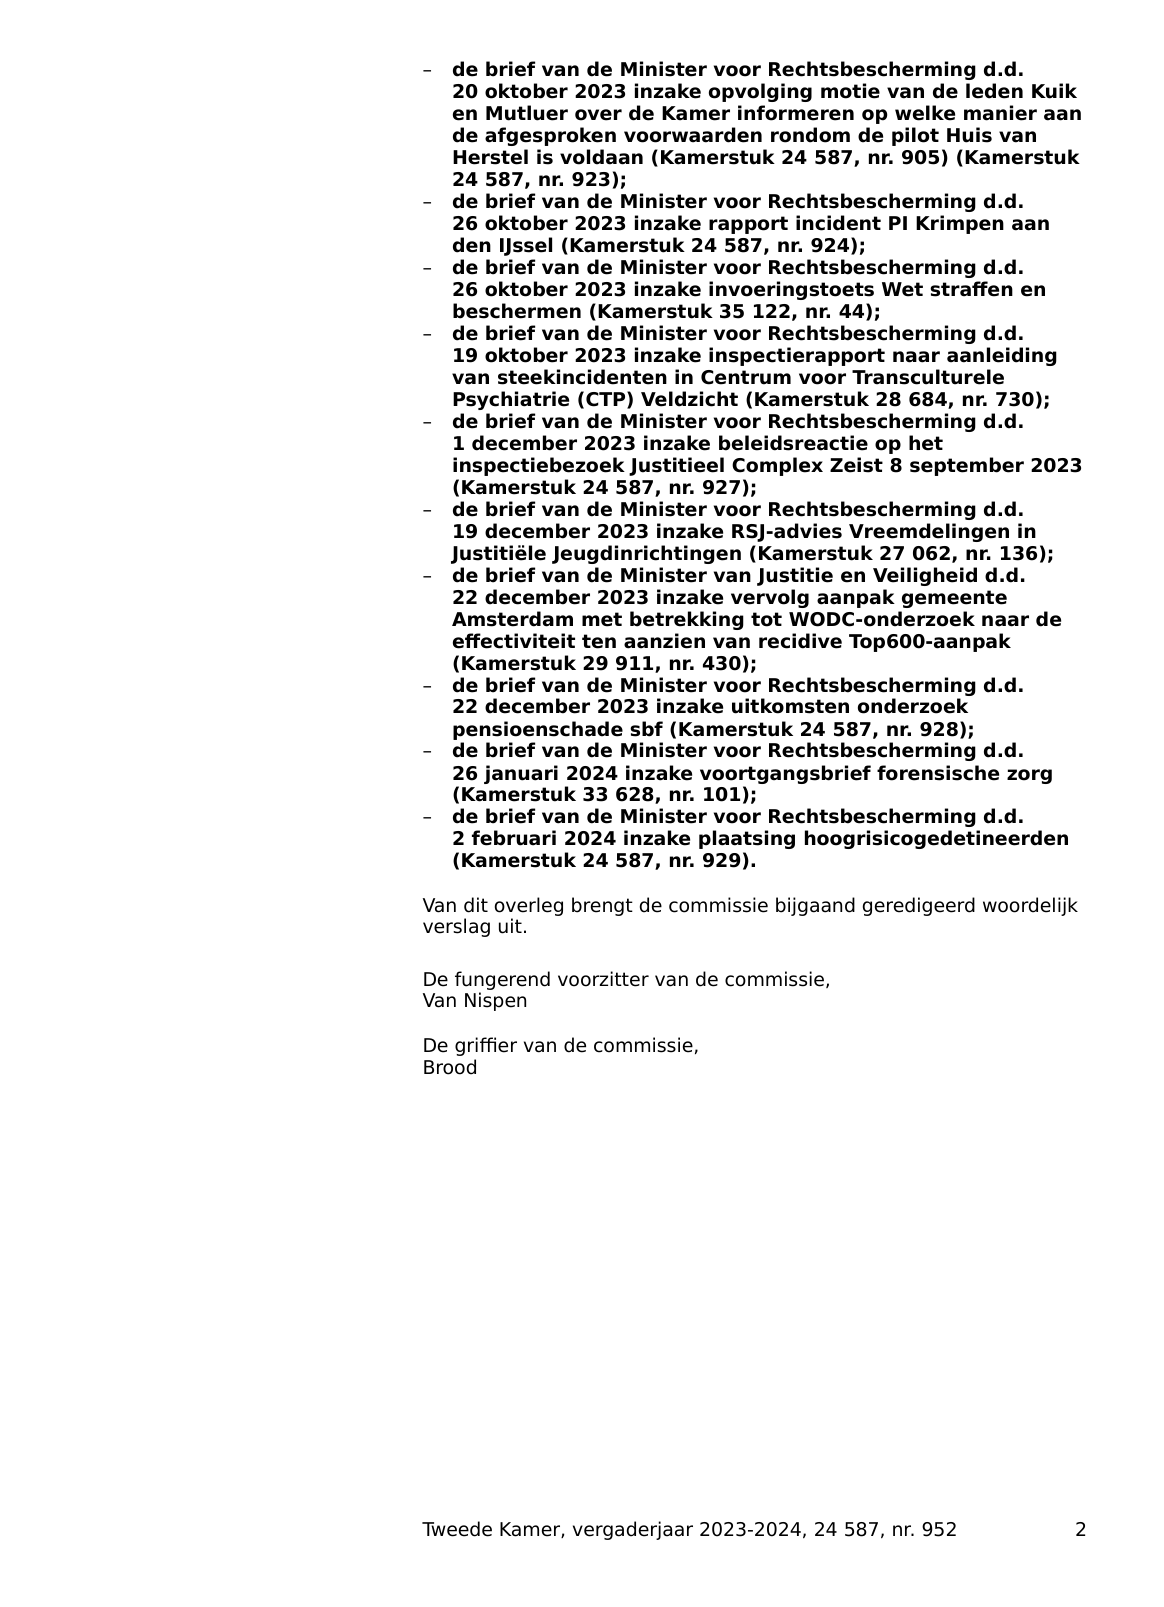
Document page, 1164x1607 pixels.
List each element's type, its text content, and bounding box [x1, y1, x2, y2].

text – de brief van de Minister van Justitie en Veiligheid d.d. 22 december 2023 inzake vervolg aanpak gemeente Amsterdam met betrekking tot WODC-onderzoek naar de effectiviteit ten aanzien van recidive Top600-aanpak (Kamerstuk 29 911, nr. 430); [422, 564, 1087, 674]
text De griffier van de commissie, Brood [422, 1034, 1087, 1078]
text – de brief van de Minister voor Rechtsbescherming d.d. 26 januari 2024 inzake voortgangsbrief forensische zorg (Kamerstuk 33 628, nr. 101); [422, 740, 1087, 806]
text – de brief van de Minister voor Rechtsbescherming d.d. 1 december 2023 inzake beleidsreactie op het inspectiebezoek Justitieel Complex Zeist 8 september 2023 (Kamerstuk 24 587, nr. 927); [422, 411, 1087, 499]
text – de brief van de Minister voor Rechtsbescherming d.d. 22 december 2023 inzake uitkomsten onderzoek pensioenschade sbf (Kamerstuk 24 587, nr. 928); [422, 674, 1087, 740]
text – de brief van de Minister voor Rechtsbescherming d.d. 19 oktober 2023 inzake inspectierapport naar aanleiding van steekincidenten in Centrum voor Transculturele Psychiatrie (CTP) Veldzicht (Kamerstuk 28 684, nr. 730); [422, 323, 1087, 411]
text – de brief van de Minister voor Rechtsbescherming d.d. 20 oktober 2023 inzake opvolging motie van de leden Kuik en Mutluer over de Kamer informeren op welke manier aan de afgesproken voorwaarden rondom de pilot Huis van Herstel is voldaan (Kamerstuk 24 587, nr. 905) (Kamerstuk 24 587, nr. 923); [422, 59, 1087, 191]
text – de brief van de Minister voor Rechtsbescherming d.d. 2 februari 2024 inzake plaatsing hoogrisicogedetineerden (Kamerstuk 24 587, nr. 929). [422, 806, 1087, 872]
text De fungerend voorzitter van de commissie, Van Nispen [422, 968, 1087, 1012]
text – de brief van de Minister voor Rechtsbescherming d.d. 26 oktober 2023 inzake invoeringstoets Wet straffen en beschermen (Kamerstuk 35 122, nr. 44); [422, 257, 1087, 323]
text – de brief van de Minister voor Rechtsbescherming d.d. 26 oktober 2023 inzake rapport incident PI Krimpen aan den IJssel (Kamerstuk 24 587, nr. 924); [422, 191, 1087, 257]
text – de brief van de Minister voor Rechtsbescherming d.d. 19 december 2023 inzake RSJ-advies Vreemdelingen in Justitiële Jeugdinrichtingen (Kamerstuk 27 062, nr. 136); [422, 499, 1087, 564]
text Van dit overleg brengt de commissie bijgaand geredigeerd woordelijk verslag uit. [422, 894, 1087, 938]
